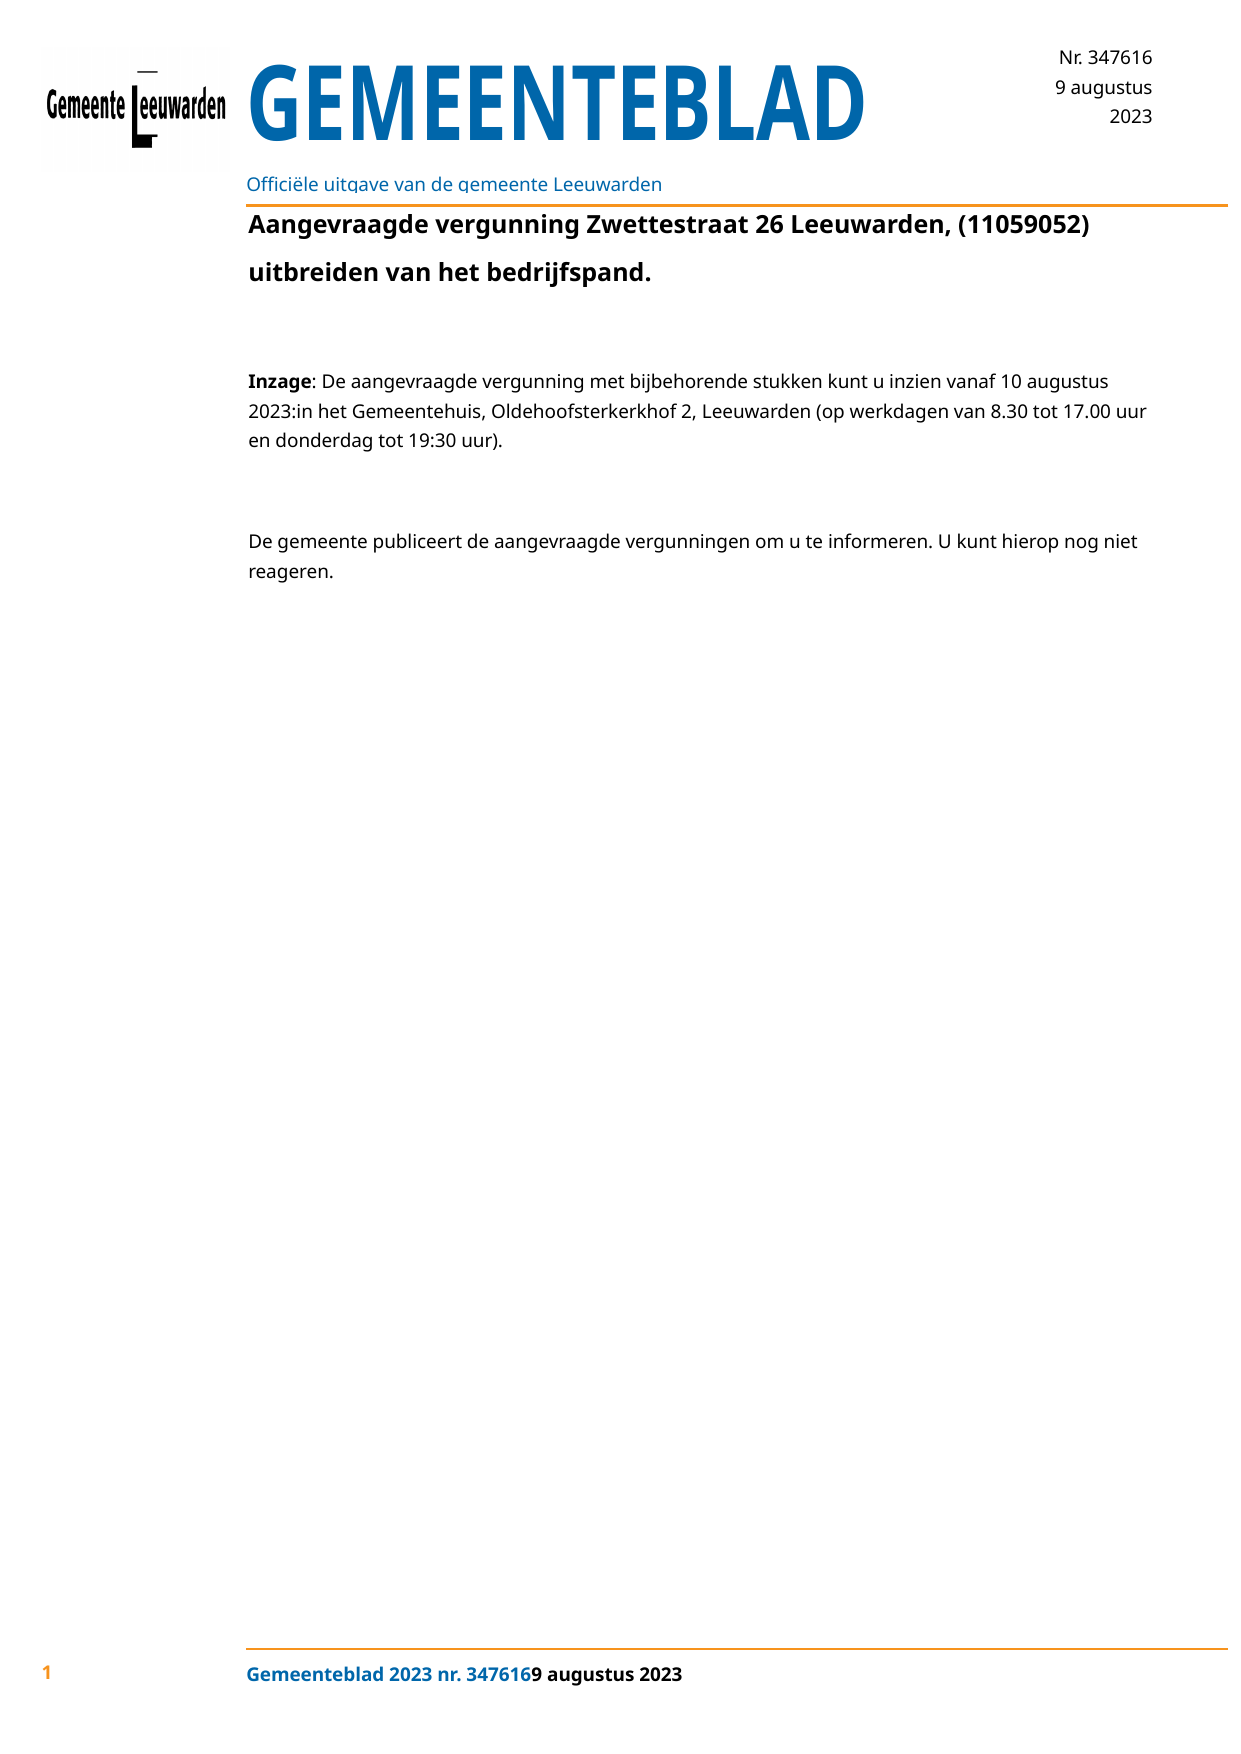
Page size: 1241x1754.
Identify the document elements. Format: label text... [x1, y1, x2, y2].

text Aangevraagde vergunning Zwettestraat 26 Leeuwarden, (11059052) uitbreiden van het bedrijfspand. [248, 207, 1152, 288]
text Inzage: De aangevraagde vergunning met bijbehorende stukken kunt u inzien vanaf 10 augustus 2023:in het Gemeentehuis, Oldehoofsterkerkhof 2, Leeuwarden (op werkdagen van 8.30 tot 17.00 uur en donderdag tot 19:30 uur). [248, 368, 1152, 453]
text De gemeente publiceert de aangevraagde vergunningen om u te informeren. U kunt hierop nog niet reageren. [248, 528, 1152, 584]
picture [41, 47, 231, 172]
